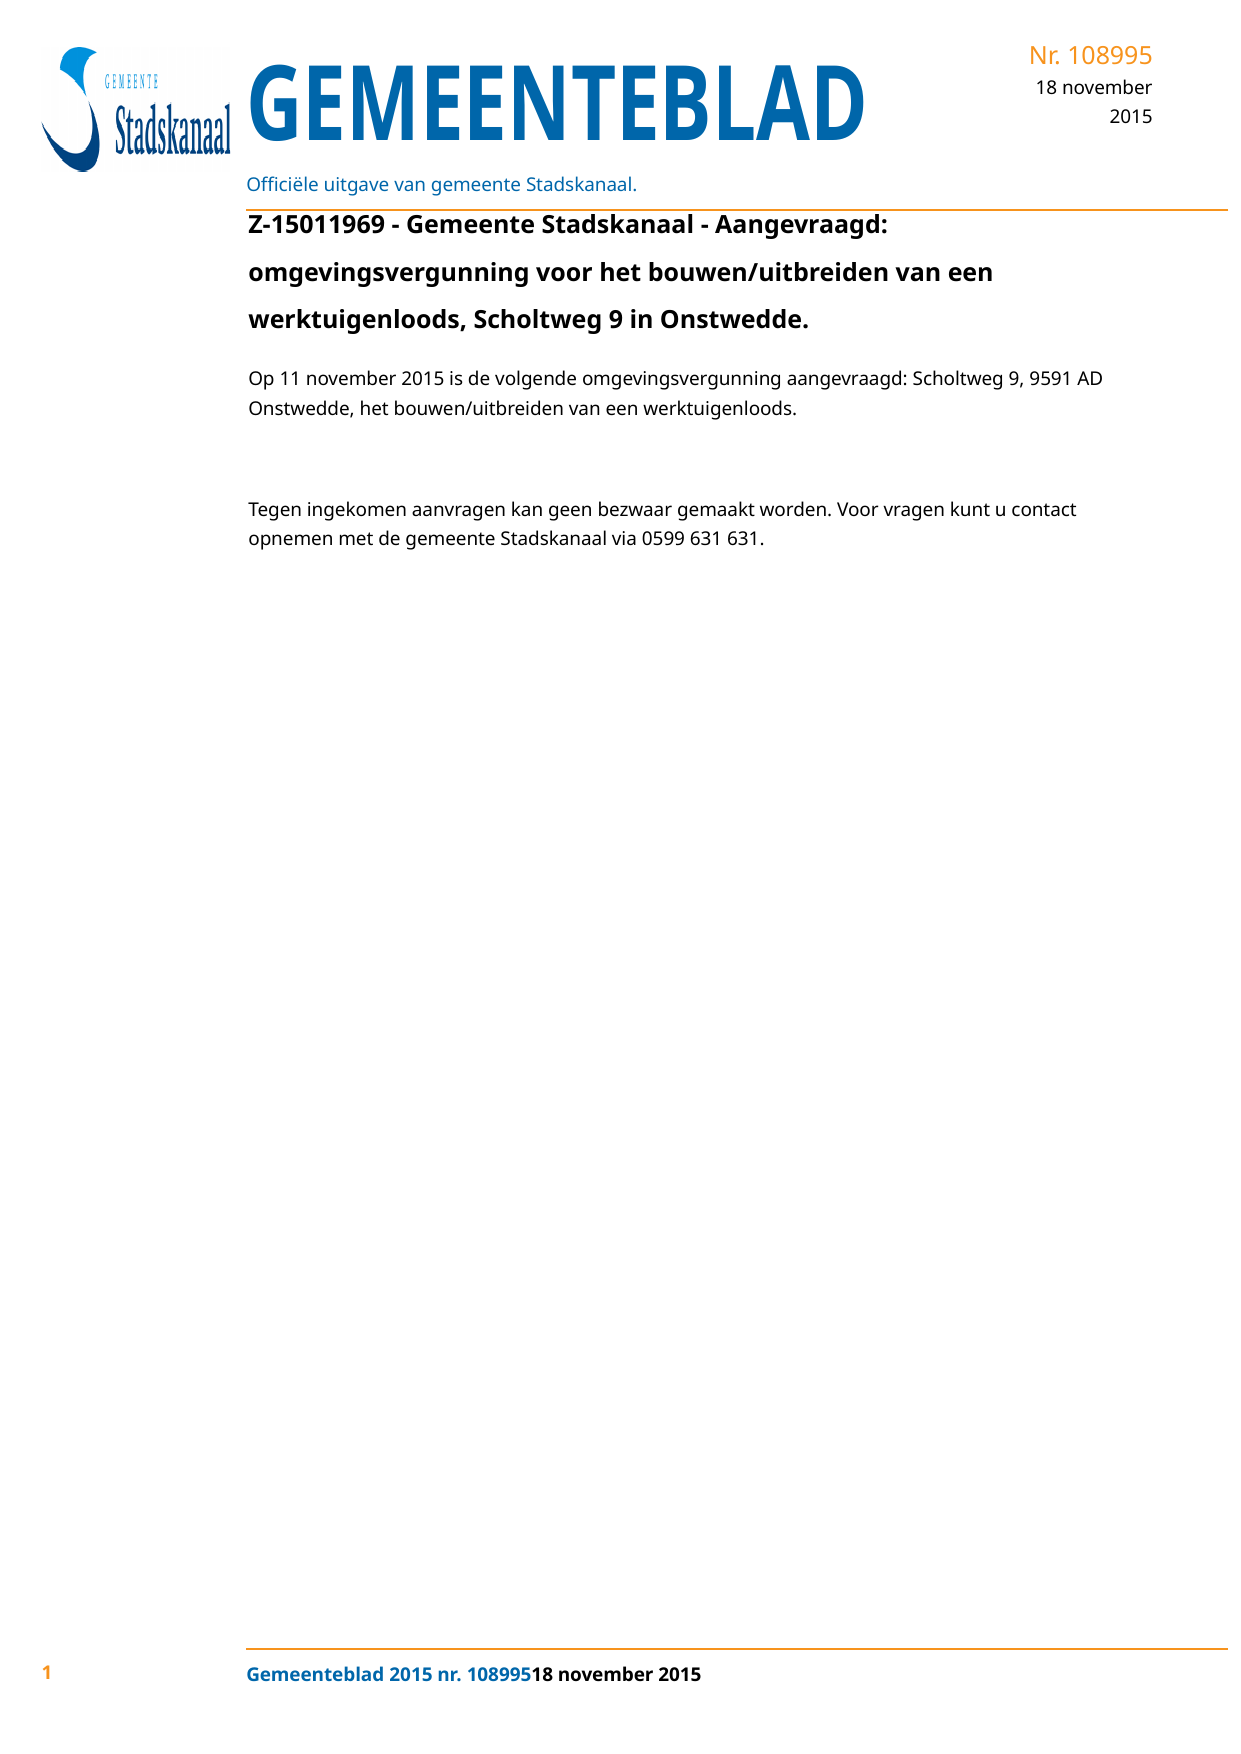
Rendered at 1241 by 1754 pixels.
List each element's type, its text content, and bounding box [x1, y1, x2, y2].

text Op 11 november 2015 is de volgende omgevingsvergunning aangevraagd: Scholtweg 9, 9591 AD Onstwedde, het bouwen/uitbreiden van een werktuigenloods. [248, 366, 1152, 421]
text Tegen ingekomen aanvragen kan geen bezwaar gemaakt worden. Voor vragen kunt u contact opnemen met de gemeente Stadskanaal via 0599 631 631. [248, 496, 1152, 551]
text Z-15011969 - Gemeente Stadskanaal - Aangevraagd: omgevingsvergunning voor het bouwen/uitbreiden van een werktuigenloods, Scholtweg 9 in Onstwedde. [248, 211, 1152, 336]
picture [41, 47, 231, 172]
